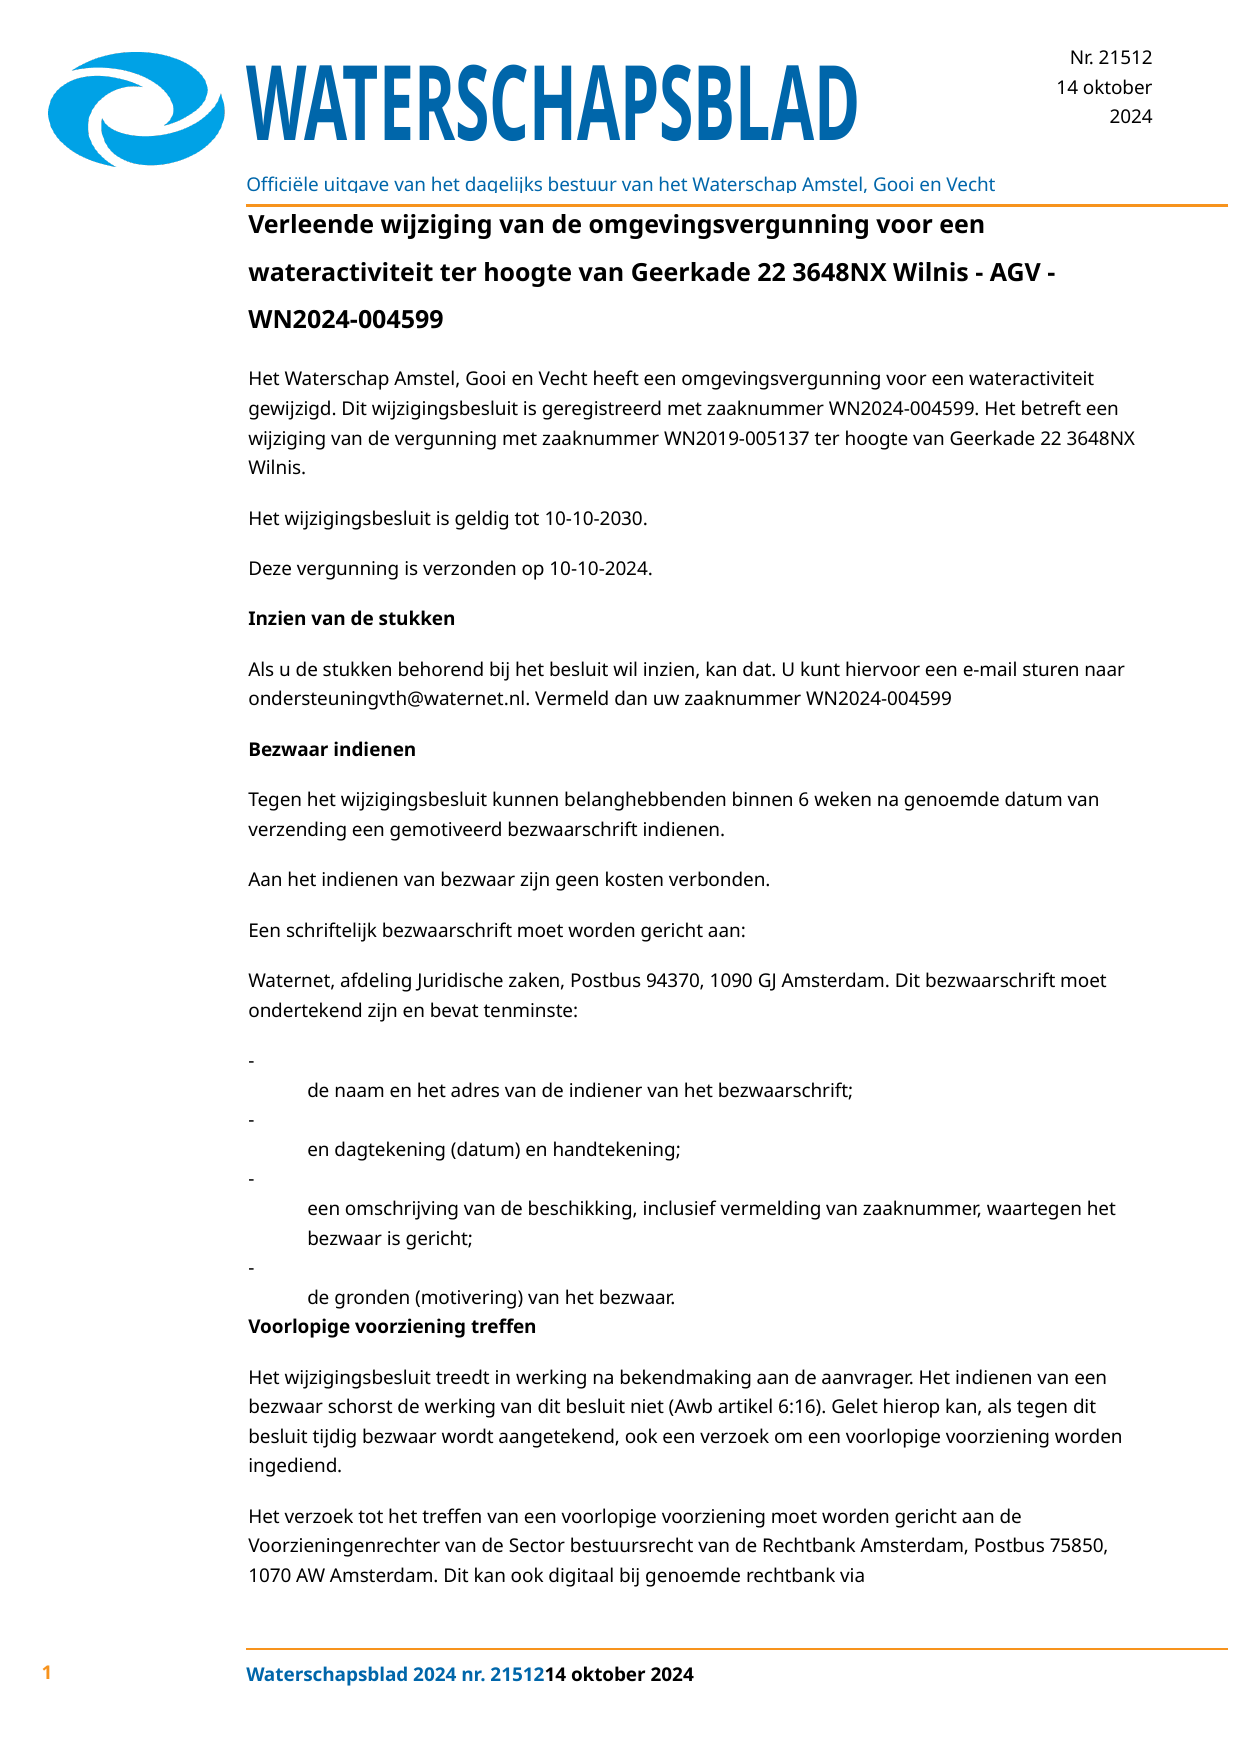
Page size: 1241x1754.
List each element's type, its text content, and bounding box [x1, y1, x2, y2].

text Verleende wijziging van de omgevingsvergunning voor een wateractiviteit ter hoogte van Geerkade 22 3648NX Wilnis - AGV - WN2024-004599 [248, 207, 1152, 336]
picture [41, 47, 231, 172]
text Waternet, afdeling Juridische zaken, Postbus 94370, 1090 GJ Amsterdam. Dit bezwaarschrift moet ondertekend zijn en bevat tenminste: [248, 967, 1152, 1022]
text Het Waterschap Amstel, Gooi en Vecht heeft een omgevingsvergunning voor een wateractiviteit gewijzigd. Dit wijzigingsbesluit is geregistreerd met zaaknummer WN2024-004599. Het betreft een wijziging van de vergunning met zaaknummer WN2019-005137 ter hoogte van Geerkade 22 3648NX Wilnis. [248, 366, 1152, 480]
text Het wijzigingsbesluit treedt in werking na bekendmaking aan de aanvrager. Het indienen van een bezwaar schorst de werking van dit besluit niet (Awb artikel 6:16). Gelet hierop kan, als tegen dit besluit tijdig bezwaar wordt aangetekend, ook een verzoek om een voorlopige voorziening worden ingediend. [248, 1364, 1152, 1478]
text Deze vergunning is verzonden op 10-10-2024. [248, 555, 1152, 581]
text Tegen het wijzigingsbesluit kunnen belanghebbenden binnen 6 weken na genoemde datum van verzending een gemotiveerd bezwaarschrift indienen. [248, 786, 1152, 842]
text Het verzoek tot het treffen van een voorlopige voorziening moet worden gericht aan de Voorzieningenrechter van de Sector bestuursrecht van de Rechtbank Amsterdam, Postbus 75850, 1070 AW Amsterdam. Dit kan ook digitaal bij genoemde rechtbank via [248, 1503, 1152, 1588]
list een omschrijving van de beschikking, inclusief vermelding van zaaknummer, waartegen het bezwaar is gericht; [248, 1195, 1152, 1250]
text Bezwaar indienen [248, 736, 1152, 762]
list de naam en het adres van de indiener van het bezwaarschrift; [248, 1077, 1152, 1102]
text Inzien van de stukken [248, 606, 1152, 631]
text Als u de stukken behorend bij het besluit wil inzien, kan dat. U kunt hiervoor een e-mail sturen naar ondersteuningvth@waternet.nl. Vermeld dan uw zaaknummer WN2024-004599 [248, 656, 1152, 711]
list de gronden (motivering) van het bezwaar. [248, 1284, 1152, 1309]
text Het wijzigingsbesluit is geldig tot 10-10-2030. [248, 505, 1152, 530]
text Een schriftelijk bezwaarschrift moet worden gericht aan: [248, 917, 1152, 942]
text Aan het indienen van bezwaar zijn geen kosten verbonden. [248, 866, 1152, 892]
list en dagtekening (datum) en handtekening; [248, 1136, 1152, 1162]
text Voorlopige voorziening treffen [248, 1313, 1152, 1339]
